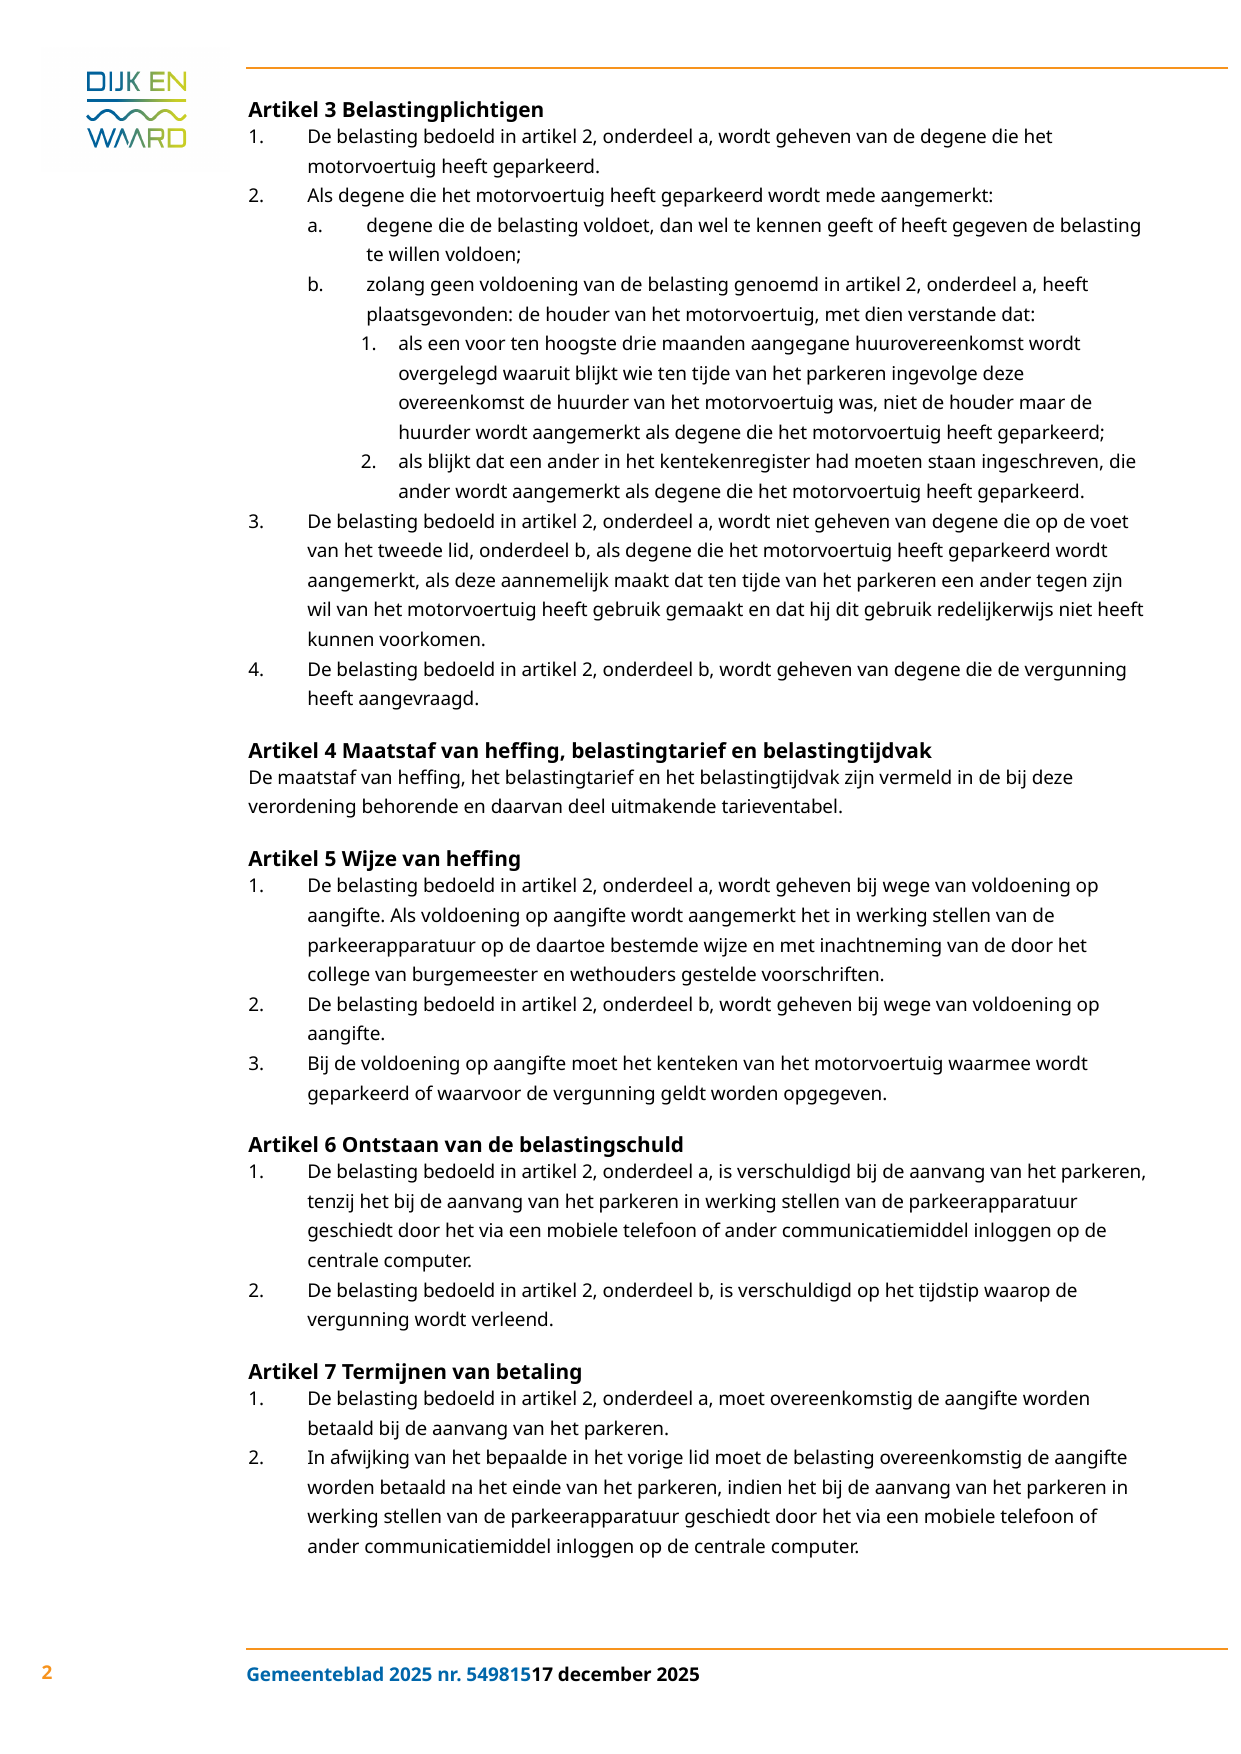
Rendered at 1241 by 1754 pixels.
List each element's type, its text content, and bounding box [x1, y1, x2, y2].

list Als degene die het motorvoertuig heeft geparkeerd wordt mede aangemerkt: [248, 182, 1152, 208]
list De belasting bedoeld in artikel 2, onderdeel b, is verschuldigd op het tijdstip waarop de vergunning wordt verleend. [248, 1277, 1152, 1332]
text Artikel 3 Belastingplichtigen [248, 95, 1152, 123]
list zolang geen voldoening van de belasting genoemd in artikel 2, onderdeel a, heeft plaatsgevonden: de houder van het motorvoertuig, met dien verstande dat: [307, 271, 1152, 326]
list Bij de voldoening op aangifte moet het kenteken van het motorvoertuig waarmee wordt geparkeerd of waarvoor de vergunning geldt worden opgegeven. [248, 1050, 1152, 1105]
list De belasting bedoeld in artikel 2, onderdeel a, is verschuldigd bij de aanvang van het parkeren, tenzij het bij de aanvang van het parkeren in werking stellen van de parkeerapparatuur geschiedt door het via een mobiele telefoon of ander communicatiemiddel inloggen op de centrale computer. [248, 1158, 1152, 1273]
list degene die de belasting voldoet, dan wel te kennen geeft of heeft gegeven de belasting te willen voldoen; [307, 212, 1152, 267]
list De belasting bedoeld in artikel 2, onderdeel b, wordt geheven van degene die de vergunning heeft aangevraagd. [248, 656, 1152, 711]
list als een voor ten hoogste drie maanden aangegane huurovereenkomst wordt overgelegd waaruit blijkt wie ten tijde van het parkeren ingevolge deze overeenkomst de huurder van het motorvoertuig was, niet de houder maar de huurder wordt aangemerkt als degene die het motorvoertuig heeft geparkeerd; [361, 330, 1152, 445]
text Artikel 7 Termijnen van betaling [248, 1357, 1152, 1385]
text Artikel 5 Wijze van heffing [248, 844, 1152, 873]
text Artikel 4 Maatstaf van heffing, belastingtarief en belastingtijdvak [248, 736, 1152, 764]
list In afwijking van het bepaalde in het vorige lid moet de belasting overeenkomstig de aangifte worden betaald na het einde van het parkeren, indien het bij de aanvang van het parkeren in werking stellen van de parkeerapparatuur geschiedt door het via een mobiele telefoon of ander communicatiemiddel inloggen op de centrale computer. [248, 1444, 1152, 1559]
text Artikel 6 Ontstaan van de belastingschuld [248, 1130, 1152, 1158]
picture [41, 47, 231, 172]
list De belasting bedoeld in artikel 2, onderdeel b, wordt geheven bij wege van voldoening op aangifte. [248, 991, 1152, 1046]
list als blijkt dat een ander in het kentekenregister had moeten staan ingeschreven, die ander wordt aangemerkt als degene die het motorvoertuig heeft geparkeerd. [361, 449, 1152, 504]
list De belasting bedoeld in artikel 2, onderdeel a, wordt geheven bij wege van voldoening op aangifte. Als voldoening op aangifte wordt aangemerkt het in werking stellen van de parkeerapparatuur op de daartoe bestemde wijze en met inachtneming van de door het college van burgemeester en wethouders gestelde voorschriften. [248, 873, 1152, 987]
list De belasting bedoeld in artikel 2, onderdeel a, wordt geheven van de degene die het motorvoertuig heeft geparkeerd. [248, 123, 1152, 178]
text De maatstaf van heffing, het belastingtarief en het belastingtijdvak zijn vermeld in de bij deze verordening behorende en daarvan deel uitmakende tarieventabel. [248, 764, 1152, 819]
list De belasting bedoeld in artikel 2, onderdeel a, moet overeenkomstig de aangifte worden betaald bij de aanvang van het parkeren. [248, 1385, 1152, 1441]
list De belasting bedoeld in artikel 2, onderdeel a, wordt niet geheven van degene die op de voet van het tweede lid, onderdeel b, als degene die het motorvoertuig heeft geparkeerd wordt aangemerkt, als deze aannemelijk maakt dat ten tijde van het parkeren een ander tegen zijn wil van het motorvoertuig heeft gebruik gemaakt en dat hij dit gebruik redelijkerwijs niet heeft kunnen voorkomen. [248, 508, 1152, 652]
